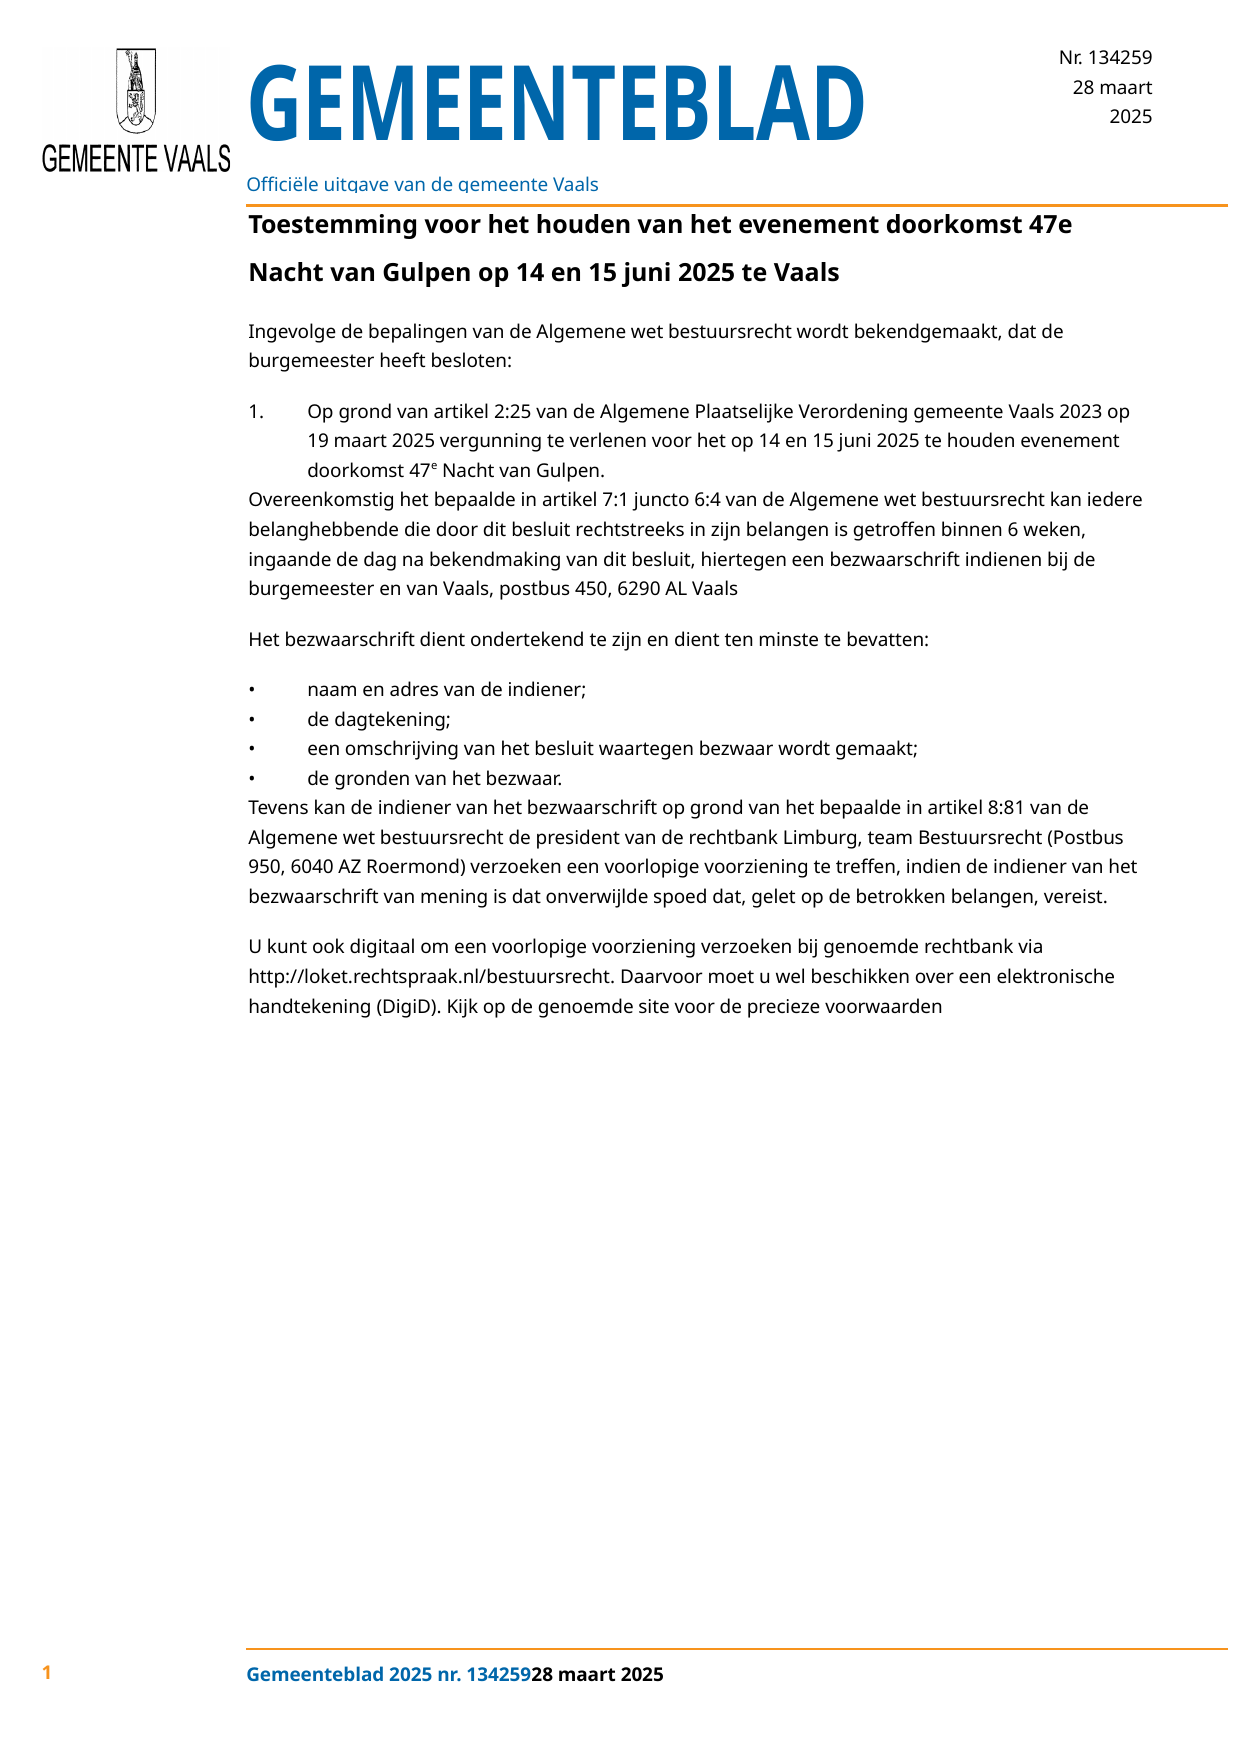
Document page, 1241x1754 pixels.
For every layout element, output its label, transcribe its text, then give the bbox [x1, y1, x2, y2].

picture [41, 47, 231, 172]
text Ingevolge de bepalingen van de Algemene wet bestuursrecht wordt bekendgemaakt, dat de burgemeester heeft besloten: [248, 318, 1152, 373]
text Toestemming voor het houden van het evenement doorkomst 47e Nacht van Gulpen op 14 en 15 juni 2025 te Vaals [248, 207, 1152, 288]
text Tevens kan de indiener van het bezwaarschrift op grond van het bepaalde in artikel 8:81 van de Algemene wet bestuursrecht de president van de rechtbank Limburg, team Bestuursrecht (Postbus 950, 6040 AZ Roermond) verzoeken een voorlopige voorziening te treffen, indien de indiener van het bezwaarschrift van mening is dat onverwijlde spoed dat, gelet op de betrokken belangen, vereist. [248, 794, 1152, 909]
text Het bezwaarschrift dient ondertekend te zijn en dient ten minste te bevatten: [248, 626, 1152, 652]
list een omschrijving van het besluit waartegen bezwaar wordt gemaakt; [248, 735, 1152, 761]
text Overeenkomstig het bepaalde in artikel 7:1 juncto 6:4 van de Algemene wet bestuursrecht kan iedere belanghebbende die door dit besluit rechtstreeks in zijn belangen is getroffen binnen 6 weken, ingaande de dag na bekendmaking van dit besluit, hiertegen een bezwaarschrift indienen bij de burgemeester en van Vaals, postbus 450, 6290 AL Vaals [248, 487, 1152, 601]
list Op grond van artikel 2:25 van de Algemene Plaatselijke Verordening gemeente Vaals 2023 op 19 maart 2025 vergunning te verlenen voor het op 14 en 15 juni 2025 te houden evenement doorkomst 47e Nacht van Gulpen. [248, 398, 1152, 483]
list naam en adres van de indiener; [248, 676, 1152, 702]
text U kunt ook digitaal om een voorlopige voorziening verzoeken bij genoemde rechtbank via http://loket.rechtspraak.nl/bestuursrecht. Daarvoor moet u wel beschikken over een elektronische handtekening (DigiD). Kijk op de genoemde site voor de precieze voorwaarden [248, 934, 1152, 1019]
list de gronden van het bezwaar. [248, 765, 1152, 791]
list de dagtekening; [248, 706, 1152, 732]
